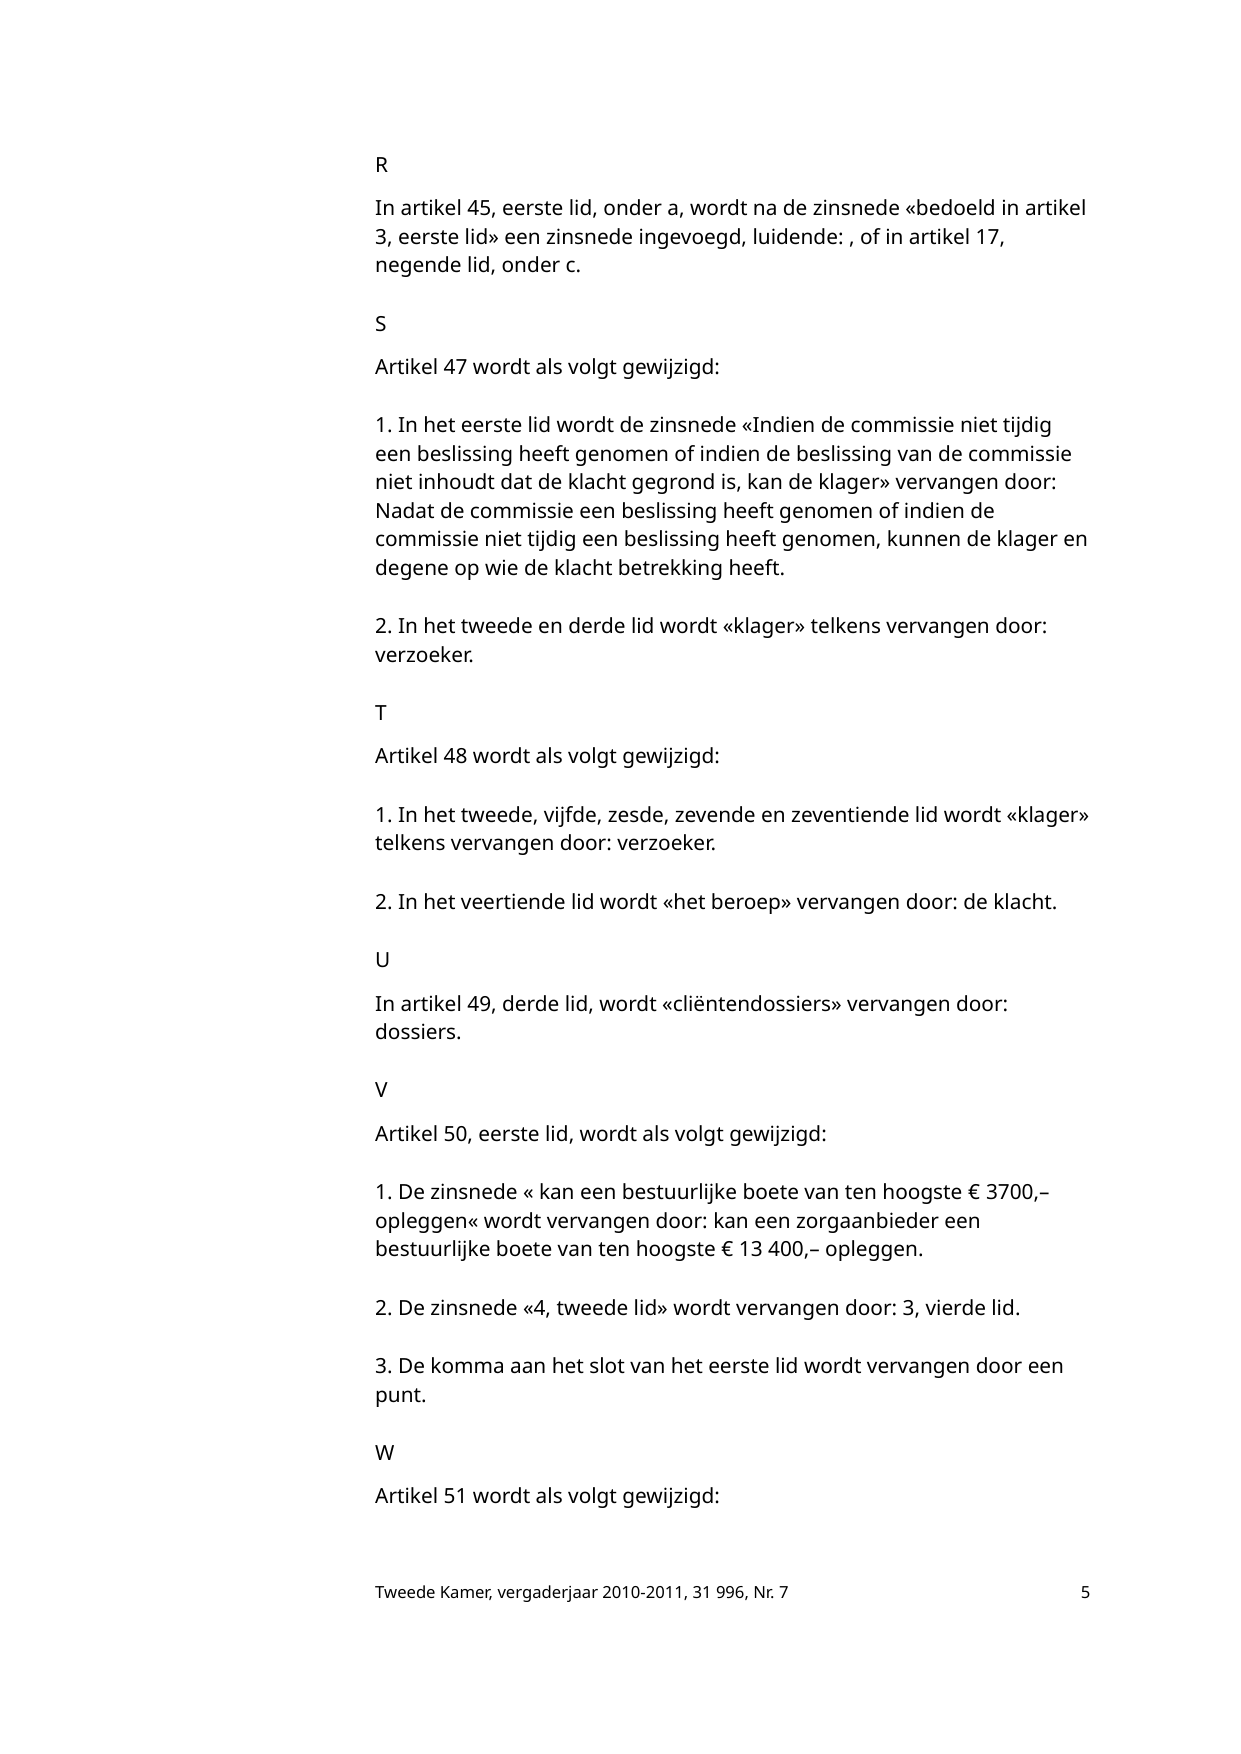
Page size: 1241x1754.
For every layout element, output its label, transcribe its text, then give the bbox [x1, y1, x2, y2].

text T [375, 698, 1090, 727]
text Artikel 47 wordt als volgt gewijzigd: [375, 352, 1090, 381]
text R [375, 150, 1090, 178]
text In artikel 49, derde lid, wordt «cliëntendossiers» vervangen door: dossiers. [375, 989, 1090, 1046]
text 1. In het eerste lid wordt de zinsnede «Indien de commissie niet tijdig een beslissing heeft genomen of indien de beslissing van de commissie niet inhoudt dat de klacht gegrond is, kan de klager» vervangen door: Nadat de commissie een beslissing heeft genomen of indien de commissie niet tijdig een beslissing heeft genomen, kunnen de klager en degene op wie de klacht betrekking heeft. [375, 411, 1090, 581]
text S [375, 309, 1090, 337]
text V [375, 1076, 1090, 1104]
text W [375, 1438, 1090, 1467]
text 1. In het tweede, vijfde, zesde, zevende en zeventiende lid wordt «klager» telkens vervangen door: verzoeker. [375, 800, 1090, 857]
text Artikel 50, eerste lid, wordt als volgt gewijzigd: [375, 1119, 1090, 1147]
text 1. De zinsnede « kan een bestuurlijke boete van ten hoogste € 3700,– opleggen« wordt vervangen door: kan een zorgaanbieder een bestuurlijke boete van ten hoogste € 13 400,– opleggen. [375, 1177, 1090, 1263]
text Artikel 48 wordt als volgt gewijzigd: [375, 742, 1090, 770]
text 2. In het tweede en derde lid wordt «klager» telkens vervangen door: verzoeker. [375, 611, 1090, 668]
text In artikel 45, eerste lid, onder a, wordt na de zinsnede «bedoeld in artikel 3, eerste lid» een zinsnede ingevoegd, luidende: , of in artikel 17, negende lid, onder c. [375, 193, 1090, 279]
text 2. In het veertiende lid wordt «het beroep» vervangen door: de klacht. [375, 887, 1090, 915]
text U [375, 945, 1090, 974]
text Artikel 51 wordt als volgt gewijzigd: [375, 1482, 1090, 1510]
text 2. De zinsnede «4, tweede lid» wordt vervangen door: 3, vierde lid. [375, 1293, 1090, 1321]
text 3. De komma aan het slot van het eerste lid wordt vervangen door een punt. [375, 1351, 1090, 1408]
